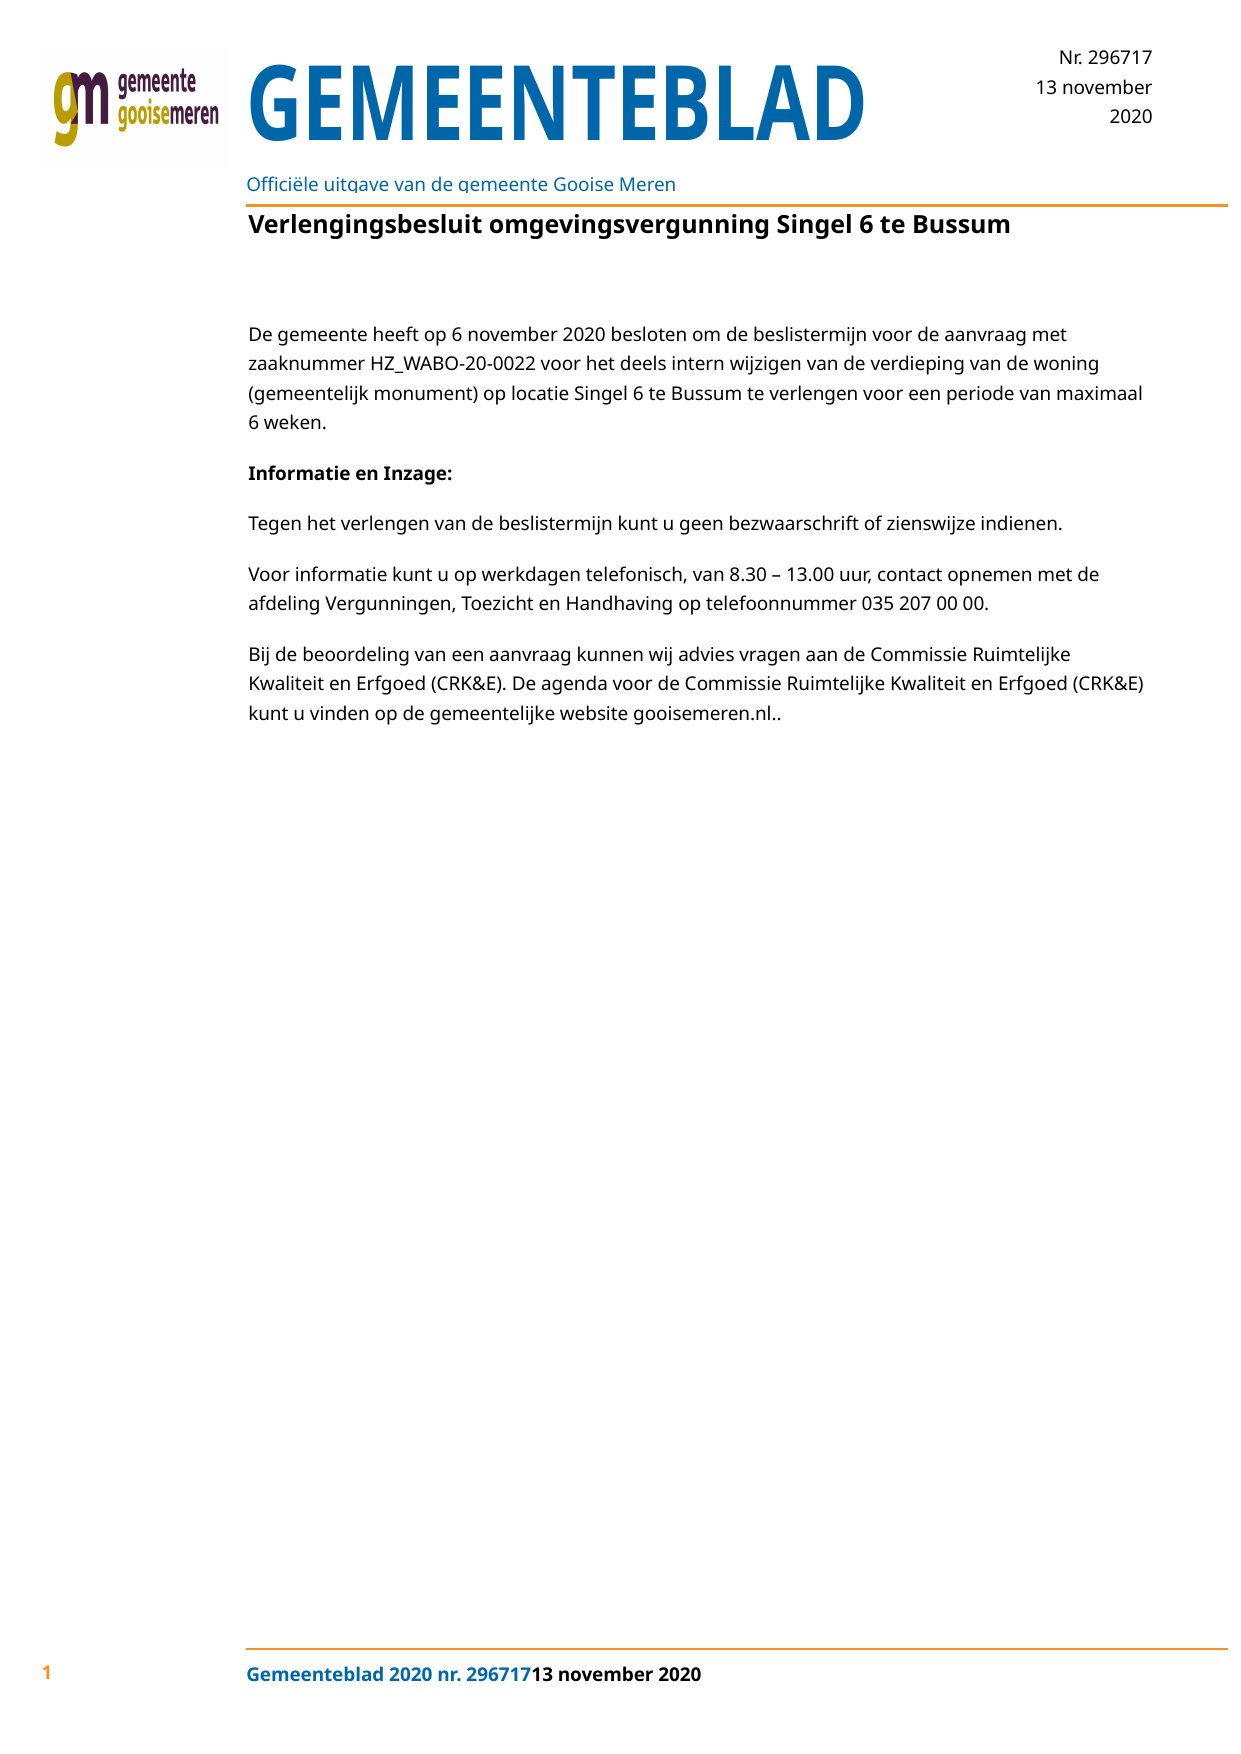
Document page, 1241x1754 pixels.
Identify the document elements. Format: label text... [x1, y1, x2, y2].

text De gemeente heeft op 6 november 2020 besloten om de beslistermijn voor de aanvraag met zaaknummer HZ_WABO-20-0022 voor het deels intern wijzigen van de verdieping van de woning (gemeentelijk monument) op locatie Singel 6 te Bussum te verlengen voor een periode van maximaal 6 weken. [248, 321, 1152, 435]
text Verlengingsbesluit omgevingsvergunning Singel 6 te Bussum [248, 207, 1152, 241]
text Voor informatie kunt u op werkdagen telefonisch, van 8.30 – 13.00 uur, contact opnemen met de afdeling Vergunningen, Toezicht en Handhaving op telefoonnummer 035 207 00 00. [248, 561, 1152, 616]
text Informatie en Inzage: [248, 460, 1152, 486]
text Tegen het verlengen van de beslistermijn kunt u geen bezwaarschrift of zienswijze indienen. [248, 510, 1152, 536]
text Bij de beoordeling van een aanvraag kunnen wij advies vragen aan de Commissie Ruimtelijke Kwaliteit en Erfgoed (CRK&E). De agenda voor de Commissie Ruimtelijke Kwaliteit en Erfgoed (CRK&E) kunt u vinden op de gemeentelijke website gooisemeren.nl.. [248, 641, 1152, 726]
picture [41, 47, 231, 172]
